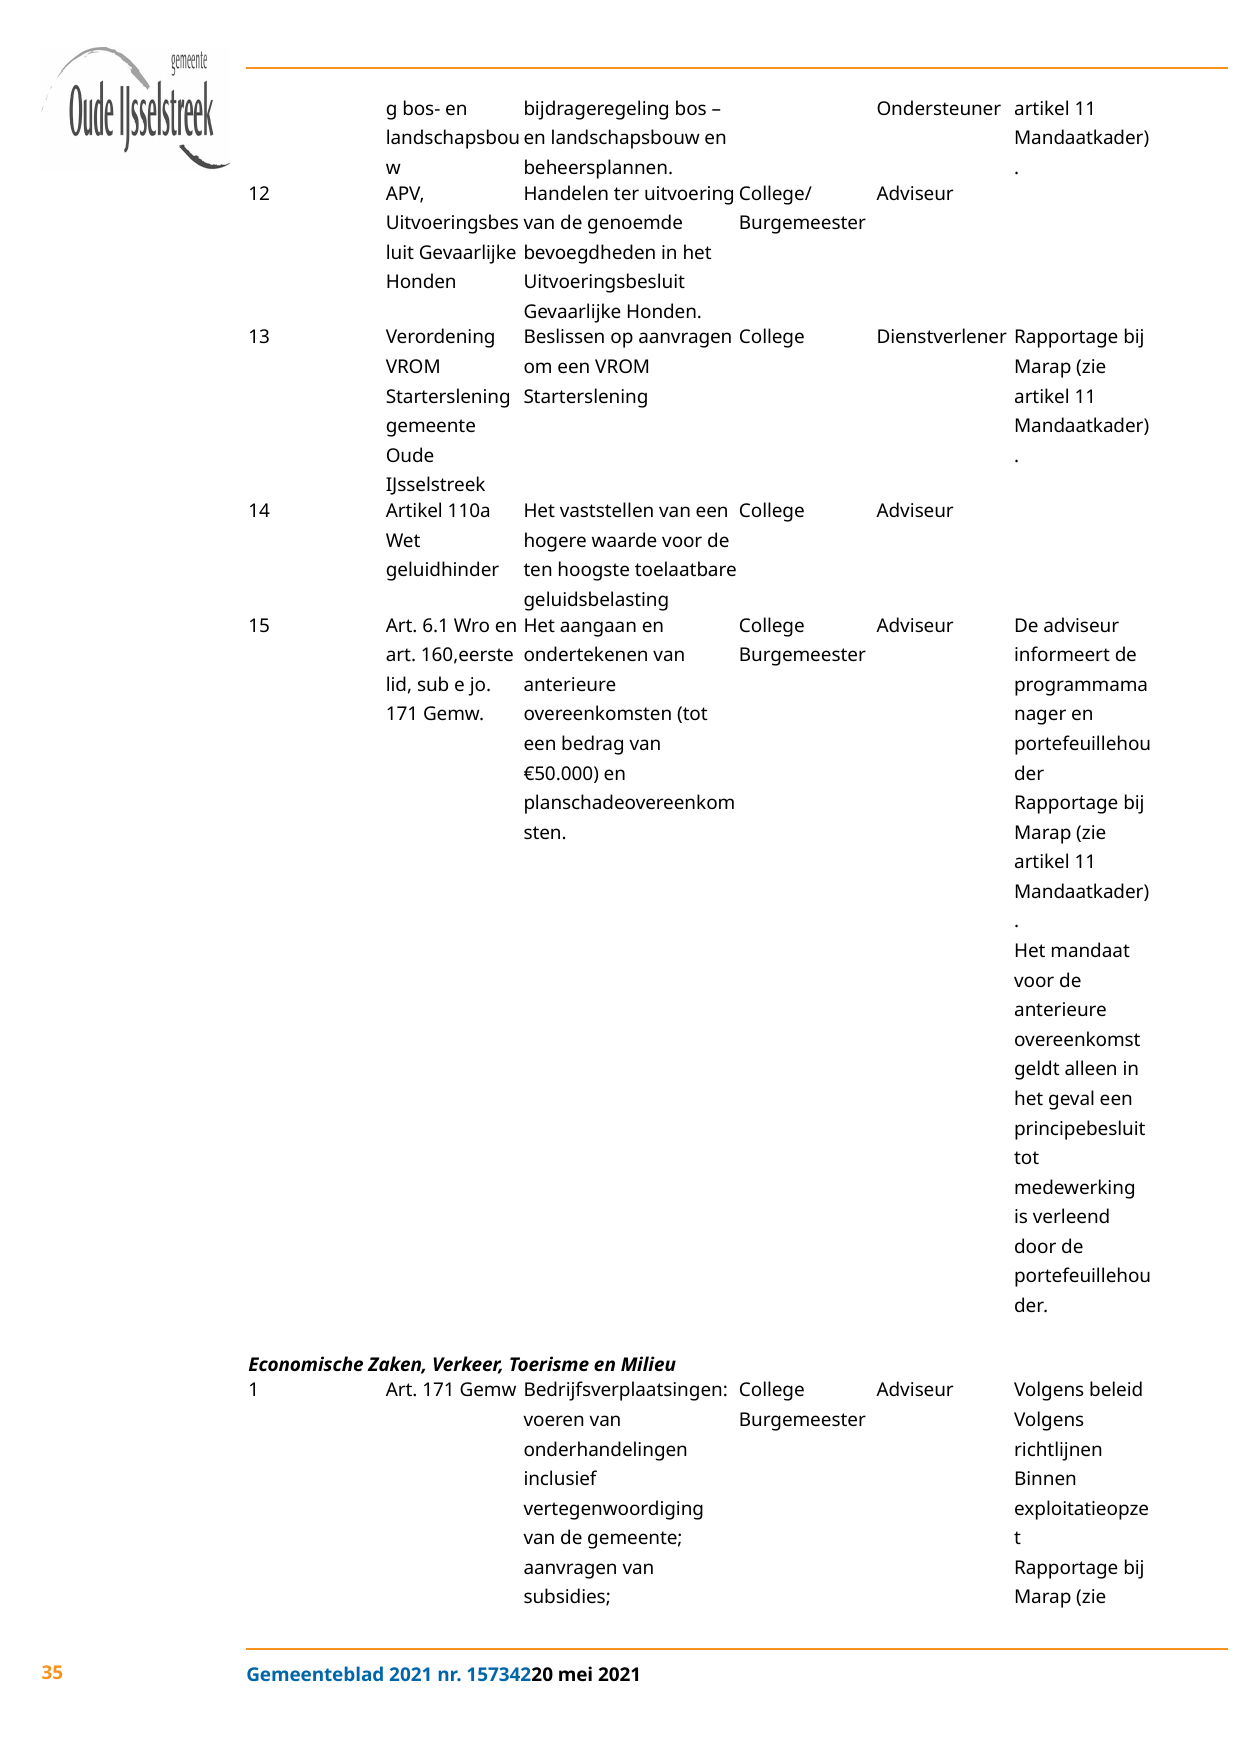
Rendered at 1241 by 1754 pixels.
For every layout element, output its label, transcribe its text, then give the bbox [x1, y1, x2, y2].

picture [41, 47, 231, 172]
table_cell Beslissen op aanvragen om een VROM Starterslening [523, 324, 739, 497]
table_cell 13 [248, 324, 386, 497]
table_cell College Burgemeester [739, 1377, 876, 1609]
table_header Economische Zaken, Verkeer, Toerisme en Milieu [248, 1351, 1152, 1377]
table_cell De adviseur informeert de programmamanager en portefeuillehouder Rapportage bij Marap (zie artikel 11 Mandaatkader). Het mandaat voor de anterieure overeenkomst geldt alleen in het geval een principebesluit tot medewerking is verleend door de portefeuillehouder. [1014, 612, 1152, 1318]
table_cell College Burgemeester [739, 612, 876, 1318]
table_cell [248, 95, 386, 180]
table_cell Verordening VROM Starterslening gemeente Oude IJsselstreek [386, 324, 523, 497]
table_cell Adviseur [876, 180, 1014, 324]
table_cell Art. 6.1 Wro en art. 160,eerste lid, sub e jo. 171 Gemw. [386, 612, 523, 1318]
table_cell bijdrageregeling bos – en landschapsbouw en beheersplannen. [523, 95, 739, 180]
table_cell Handelen ter uitvoering van de genoemde bevoegdheden in het Uitvoeringsbesluit Gevaarlijke Honden. [523, 180, 739, 324]
table_cell g bos- en landschapsbouw [386, 95, 523, 180]
table_cell [1014, 498, 1152, 612]
table_cell College [739, 324, 876, 497]
table_cell Adviseur [876, 612, 1014, 1318]
table_cell Adviseur [876, 1377, 1014, 1609]
table_cell 14 [248, 498, 386, 612]
table_cell Volgens beleid Volgens richtlijnen Binnen exploitatieopzet Rapportage bij Marap (zie [1014, 1377, 1152, 1609]
table_cell Art. 171 Gemw [386, 1377, 523, 1609]
table_cell Adviseur [876, 498, 1014, 612]
table_cell artikel 11 Mandaatkader). [1014, 95, 1152, 180]
table_cell Dienstverlener [876, 324, 1014, 497]
table_cell Bedrijfsverplaatsingen: voeren van onderhandelingen inclusief vertegenwoordiging van de gemeente; aanvragen van subsidies; [523, 1377, 739, 1609]
table_cell Ondersteuner [876, 95, 1014, 180]
table_cell Artikel 110a Wet geluidhinder [386, 498, 523, 612]
table_cell 12 [248, 180, 386, 324]
table_cell [1014, 180, 1152, 324]
table_cell 15 [248, 612, 386, 1318]
table_cell 1 [248, 1377, 386, 1609]
table_cell College [739, 498, 876, 612]
table_cell Het aangaan en ondertekenen van anterieure overeenkomsten (tot een bedrag van €50.000) en planschadeovereenkomsten. [523, 612, 739, 1318]
table_cell APV, Uitvoeringsbesluit Gevaarlijke Honden [386, 180, 523, 324]
table_cell College/ Burgemeester [739, 180, 876, 324]
table_cell Het vaststellen van een hogere waarde voor de ten hoogste toelaatbare geluidsbelasting [523, 498, 739, 612]
table_cell [739, 95, 876, 180]
table_cell Rapportage bij Marap (zie artikel 11 Mandaatkader). [1014, 324, 1152, 497]
